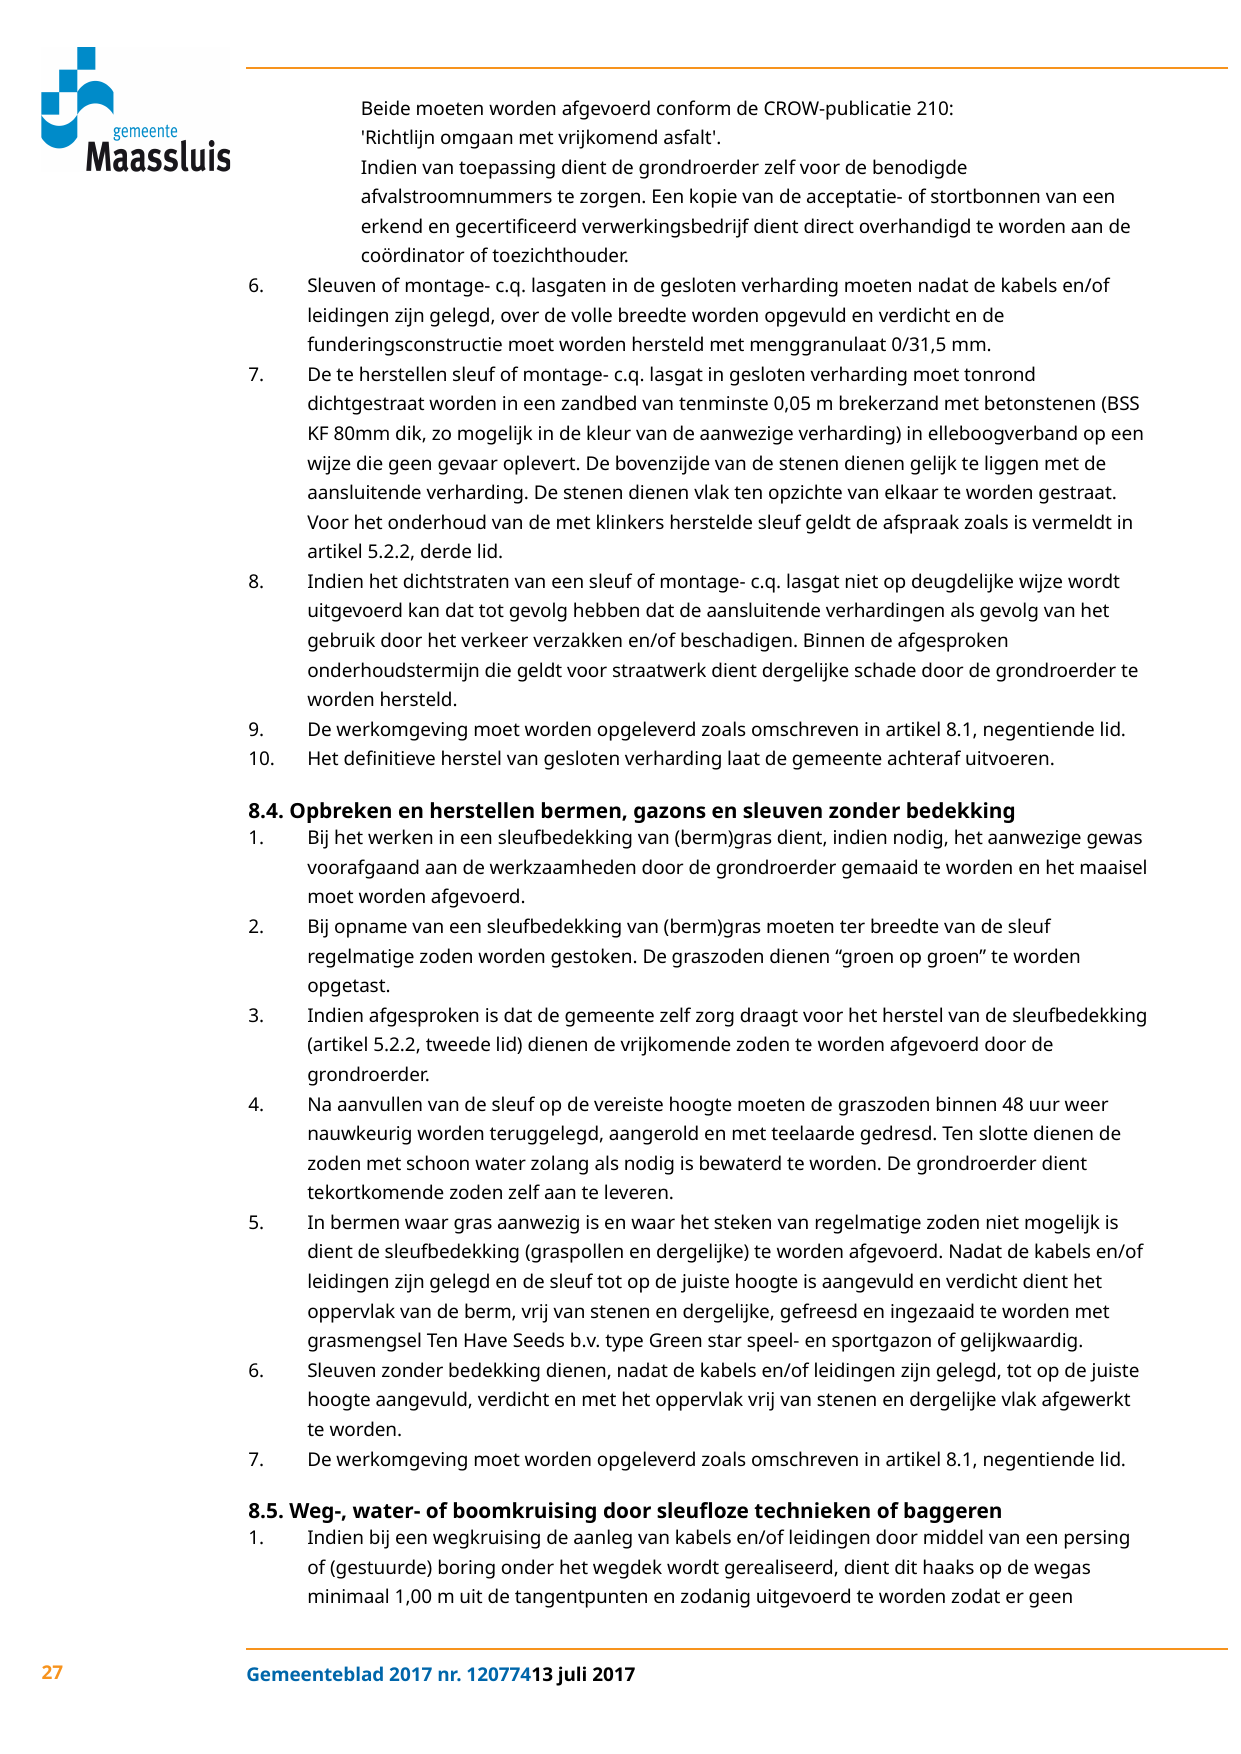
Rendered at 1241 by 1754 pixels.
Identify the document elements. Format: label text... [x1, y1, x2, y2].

list Beide moeten worden afgevoerd conform de CROW-publicatie 210: [323, 95, 1152, 121]
list Na aanvullen van de sleuf op de vereiste hoogte moeten de graszoden binnen 48 uur weer nauwkeurig worden teruggelegd, aangerold en met teelaarde gedresd. Ten slotte dienen de zoden met schoon water zolang als nodig is bewaterd te worden. De grondroerder dient tekortkomende zoden zelf aan te leveren. [248, 1091, 1152, 1205]
list 'Richtlijn omgaan met vrijkomend asfalt'. [323, 124, 1152, 150]
list Sleuven zonder bedekking dienen, nadat de kabels en/of leidingen zijn gelegd, tot op de juiste hoogte aangevuld, verdicht en met het oppervlak vrij van stenen en dergelijke vlak afgewerkt te worden. [248, 1357, 1152, 1442]
list De te herstellen sleuf of montage- c.q. lasgat in gesloten verharding moet tonrond dichtgestraat worden in een zandbed van tenminste 0,05 m brekerzand met betonstenen (BSS KF 80mm dik, zo mogelijk in de kleur van de aanwezige verharding) in elleboogverband op een wijze die geen gevaar oplevert. De bovenzijde van de stenen dienen gelijk te liggen met de aansluitende verharding. De stenen dienen vlak ten opzichte van elkaar te worden gestraat. Voor het onderhoud van de met klinkers herstelde sleuf geldt de afspraak zoals is vermeldt in artikel 5.2.2, derde lid. [248, 361, 1152, 564]
text 8.4. Opbreken en herstellen bermen, gazons en sleuven zonder bedekking [248, 796, 1152, 824]
list Sleuven of montage- c.q. lasgaten in de gesloten verharding moeten nadat de kabels en/of leidingen zijn gelegd, over de volle breedte worden opgevuld en verdicht en de funderingsconstructie moet worden hersteld met menggranulaat 0/31,5 mm. [248, 272, 1152, 357]
picture [41, 47, 77, 92]
picture [41, 47, 231, 172]
list Indien het dichtstraten van een sleuf of montage- c.q. lasgat niet op deugdelijke wijze wordt uitgevoerd kan dat tot gevolg hebben dat de aansluitende verhardingen als gevolg van het gebruik door het verkeer verzakken en/of beschadigen. Binnen de afgesproken onderhoudstermijn die geldt voor straatwerk dient dergelijke schade door de grondroerder te worden hersteld. [248, 568, 1152, 712]
list Bij opname van een sleufbedekking van (berm)gras moeten ter breedte van de sleuf regelmatige zoden worden gestoken. De graszoden dienen “groen op groen” te worden opgetast. [248, 913, 1152, 998]
list In bermen waar gras aanwezig is en waar het steken van regelmatige zoden niet mogelijk is dient de sleufbedekking (graspollen en dergelijke) te worden afgevoerd. Nadat de kabels en/of leidingen zijn gelegd en de sleuf tot op de juiste hoogte is aangevuld en verdicht dient het oppervlak van de berm, vrij van stenen en dergelijke, gefreesd en ingezaaid te worden met grasmengsel Ten Have Seeds b.v. type Green star speel- en sportgazon of gelijkwaardig. [248, 1209, 1152, 1353]
list De werkomgeving moet worden opgeleverd zoals omschreven in artikel 8.1, negentiende lid. [248, 1446, 1152, 1471]
text 8.5. Weg-, water- of boomkruising door sleufloze technieken of baggeren [248, 1496, 1152, 1524]
list De werkomgeving moet worden opgeleverd zoals omschreven in artikel 8.1, negentiende lid. [248, 716, 1152, 742]
list Het definitieve herstel van gesloten verharding laat de gemeente achteraf uitvoeren. [248, 746, 1152, 771]
list Indien bij een wegkruising de aanleg van kabels en/of leidingen door middel van een persing of (gestuurde) boring onder het wegdek wordt gerealiseerd, dient dit haaks op de wegas minimaal 1,00 m uit de tangentpunten en zodanig uitgevoerd te worden zodat er geen [248, 1524, 1152, 1609]
list Bij het werken in een sleufbedekking van (berm)gras dient, indien nodig, het aanwezige gewas voorafgaand aan de werkzaamheden door de grondroerder gemaaid te worden en het maaisel moet worden afgevoerd. [248, 824, 1152, 909]
list Indien afgesproken is dat de gemeente zelf zorg draagt voor het herstel van de sleufbedekking (artikel 5.2.2, tweede lid) dienen de vrijkomende zoden te worden afgevoerd door de grondroerder. [248, 1002, 1152, 1087]
list Indien van toepassing dient de grondroerder zelf voor de benodigde afvalstroomnummers te zorgen. Een kopie van de acceptatie- of stortbonnen van een erkend en gecertificeerd verwerkingsbedrijf dient direct overhandigd te worden aan de coördinator of toezichthouder. [323, 154, 1152, 268]
